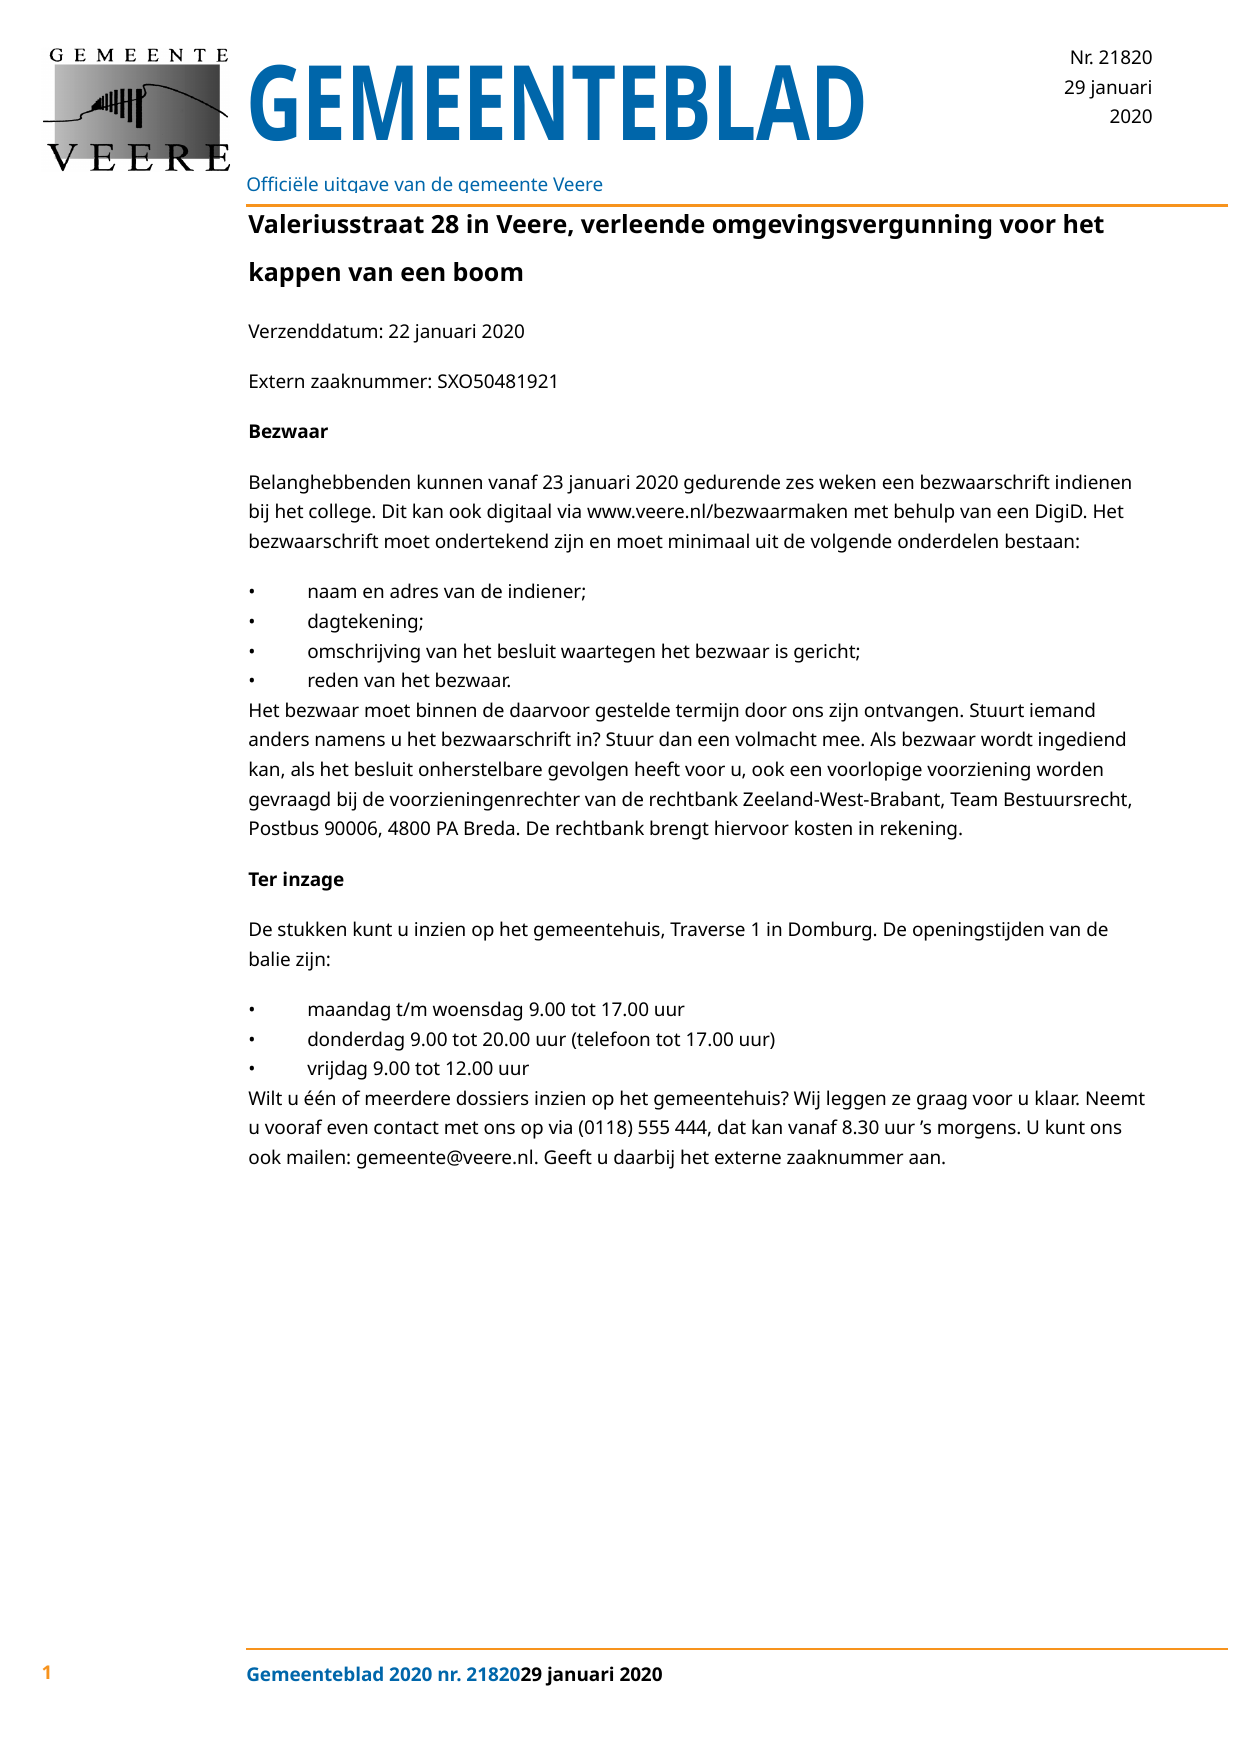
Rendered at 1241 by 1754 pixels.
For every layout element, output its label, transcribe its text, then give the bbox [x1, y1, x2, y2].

list vrijdag 9.00 tot 12.00 uur [248, 1055, 1152, 1081]
text Ter inzage [248, 866, 1152, 892]
list omschrijving van het besluit waartegen het bezwaar is gericht; [248, 638, 1152, 664]
list reden van het bezwaar. [248, 667, 1152, 693]
text Valeriusstraat 28 in Veere, verleende omgevingsvergunning voor het kappen van een boom [248, 207, 1152, 288]
text Wilt u één of meerdere dossiers inzien op het gemeentehuis? Wij leggen ze graag voor u klaar. Neemt u vooraf even contact met ons op via (0118) 555 444, dat kan vanaf 8.30 uur ’s morgens. U kunt ons ook mailen: gemeente@veere.nl. Geeft u daarbij het externe zaaknummer aan. [248, 1085, 1152, 1170]
list maandag t/m woensdag 9.00 tot 17.00 uur [248, 996, 1152, 1022]
text Verzenddatum: 22 januari 2020 [248, 318, 1152, 344]
text De stukken kunt u inzien op het gemeentehuis, Traverse 1 in Domburg. De openingstijden van de balie zijn: [248, 916, 1152, 972]
picture [41, 47, 231, 172]
text Extern zaaknummer: SXO50481921 [248, 368, 1152, 394]
list donderdag 9.00 tot 20.00 uur (telefoon tot 17.00 uur) [248, 1026, 1152, 1052]
text Bezwaar [248, 419, 1152, 444]
list naam en adres van de indiener; [248, 579, 1152, 604]
text Het bezwaar moet binnen de daarvoor gestelde termijn door ons zijn ontvangen. Stuurt iemand anders namens u het bezwaarschrift in? Stuur dan een volmacht mee. Als bezwaar wordt ingediend kan, als het besluit onherstelbare gevolgen heeft voor u, ook een voorlopige voorziening worden gevraagd bij de voorzieningenrechter van de rechtbank Zeeland-West-Brabant, Team Bestuursrecht, Postbus 90006, 4800 PA Breda. De rechtbank brengt hiervoor kosten in rekening. [248, 697, 1152, 841]
text Belanghebbenden kunnen vanaf 23 januari 2020 gedurende zes weken een bezwaarschrift indienen bij het college. Dit kan ook digitaal via www.veere.nl/bezwaarmaken met behulp van een DigiD. Het bezwaarschrift moet ondertekend zijn en moet minimaal uit de volgende onderdelen bestaan: [248, 469, 1152, 554]
list dagtekening; [248, 608, 1152, 634]
